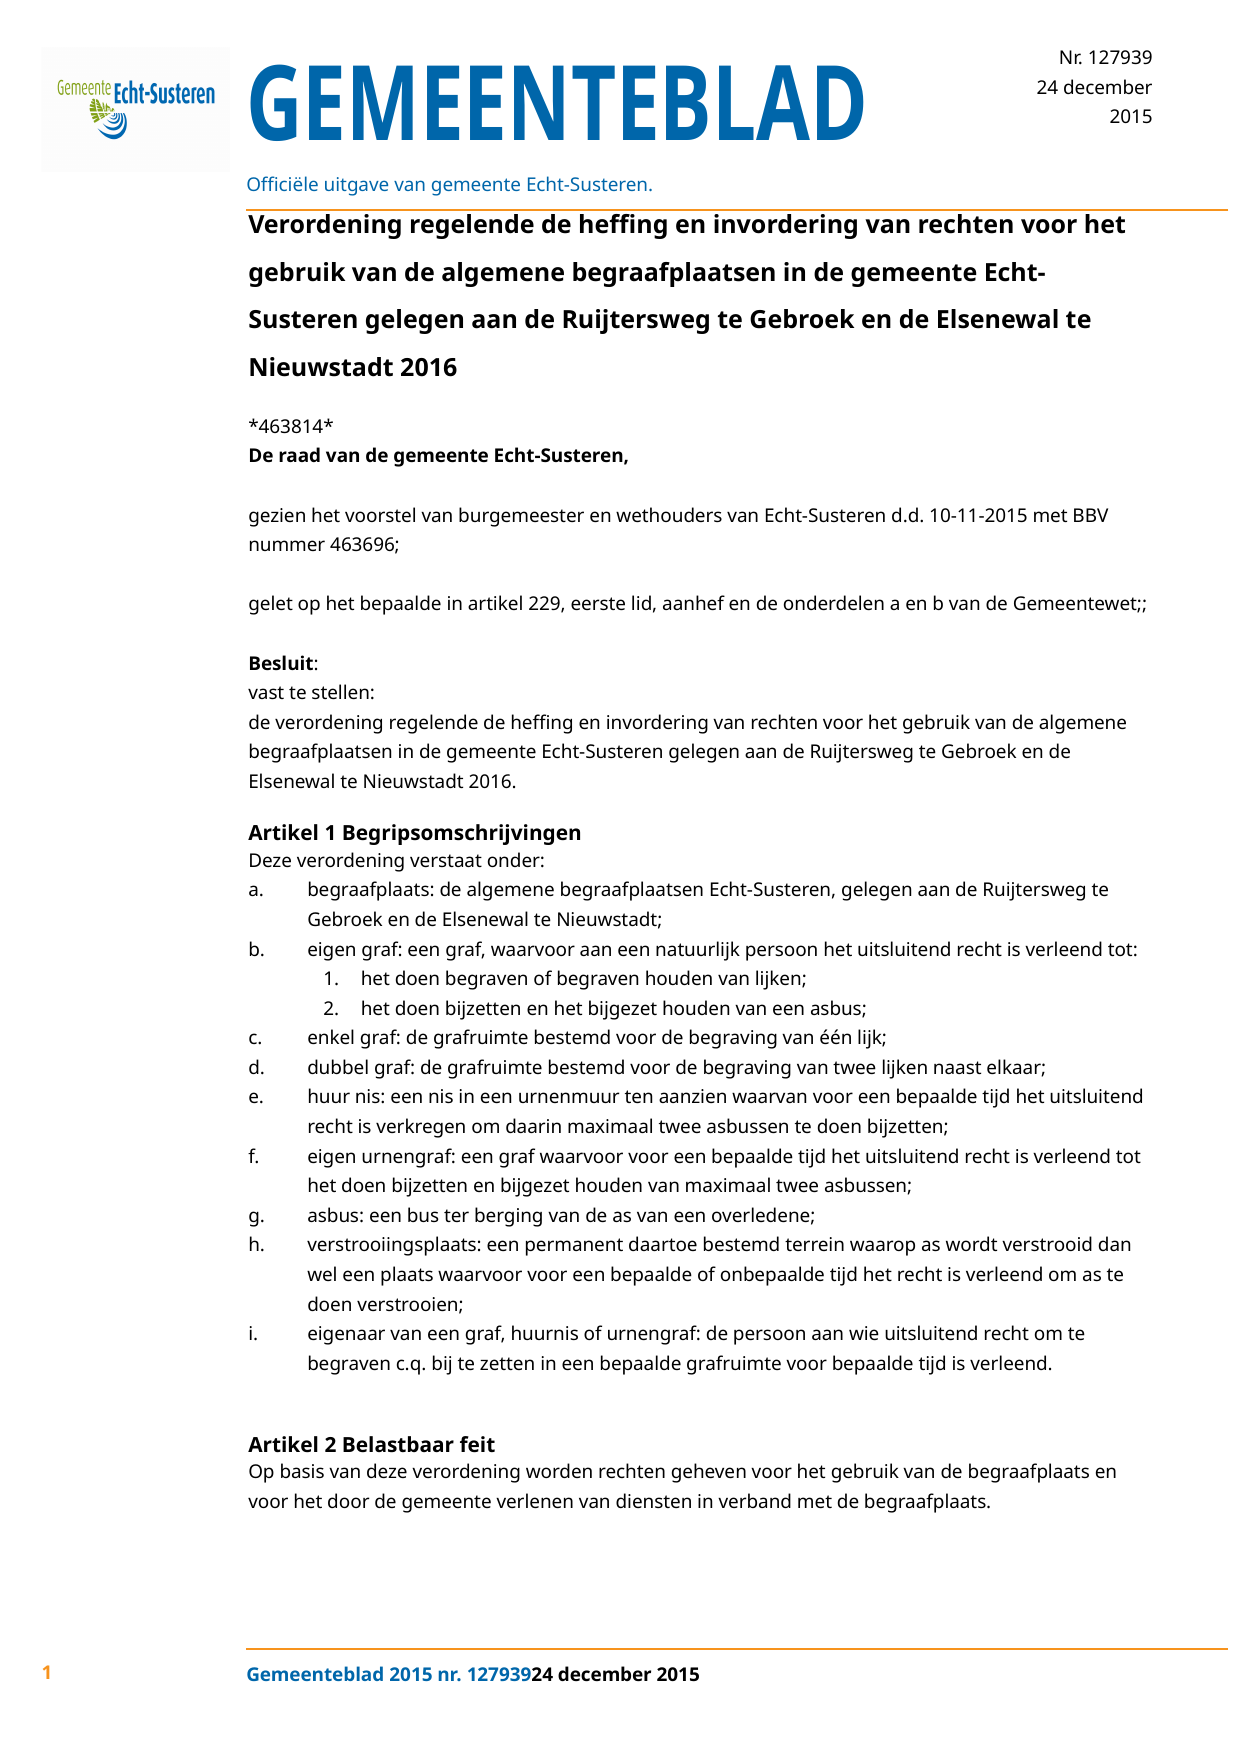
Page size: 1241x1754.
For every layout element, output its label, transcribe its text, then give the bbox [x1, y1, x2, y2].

list eigenaar van een graf, huurnis of urnengraf: de persoon aan wie uitsluitend recht om te begraven c.q. bij te zetten in een bepaalde grafruimte voor bepaalde tijd is verleend. [248, 1320, 1152, 1376]
list verstrooiingsplaats: een permanent daartoe bestemd terrein waarop as wordt verstrooid dan wel een plaats waarvoor voor een bepaalde of onbepaalde tijd het recht is verleend om as te doen verstrooien; [248, 1232, 1152, 1316]
list dubbel graf: de grafruimte bestemd voor de begraving van twee lijken naast elkaar; [248, 1054, 1152, 1080]
list asbus: een bus ter berging van de as van een overledene; [248, 1202, 1152, 1228]
text Artikel 2 Belastbaar feit [248, 1430, 1152, 1458]
text Artikel 1 Begripsomschrijvingen [248, 818, 1152, 847]
list enkel graf: de grafruimte bestemd voor de begraving van één lijk; [248, 1024, 1152, 1050]
text *463814* [248, 413, 1152, 439]
list het doen begraven of begraven houden van lijken; [323, 965, 1152, 991]
text Op basis van deze verordening worden rechten geheven voor het gebruik van de begraafplaats en voor het door de gemeente verlenen van diensten in verband met de begraafplaats. [248, 1458, 1152, 1514]
text Verordening regelende de heffing en invordering van rechten voor het gebruik van de algemene begraafplaatsen in de gemeente Echt-Susteren gelegen aan de Ruijtersweg te Gebroek en de Elsenewal te Nieuwstadt 2016 [248, 211, 1152, 384]
text de verordening regelende de heffing en invordering van rechten voor het gebruik van de algemene begraafplaatsen in de gemeente Echt-Susteren gelegen aan de Ruijtersweg te Gebroek en de Elsenewal te Nieuwstadt 2016. [248, 709, 1152, 794]
text Besluit: [248, 650, 1152, 676]
list eigen urnengraf: een graf waarvoor voor een bepaalde tijd het uitsluitend recht is verleend tot het doen bijzetten en bijgezet houden van maximaal twee asbussen; [248, 1143, 1152, 1198]
list het doen bijzetten en het bijgezet houden van een asbus; [323, 995, 1152, 1021]
list eigen graf: een graf, waarvoor aan een natuurlijk persoon het uitsluitend recht is verleend tot: [248, 936, 1152, 961]
list huur nis: een nis in een urnenmuur ten aanzien waarvan voor een bepaalde tijd het uitsluitend recht is verkregen om daarin maximaal twee asbussen te doen bijzetten; [248, 1084, 1152, 1139]
text gelet op het bepaalde in artikel 229, eerste lid, aanhef en de onderdelen a en b van de Gemeentewet;; [248, 591, 1152, 616]
text vast te stellen: [248, 679, 1152, 705]
list begraafplaats: de algemene begraafplaatsen Echt-Susteren, gelegen aan de Ruijtersweg te Gebroek en de Elsenewal te Nieuwstadt; [248, 877, 1152, 932]
text gezien het voorstel van burgemeester en wethouders van Echt-Susteren d.d. 10-11-2015 met BBV nummer 463696; [248, 502, 1152, 557]
text Deze verordening verstaat onder: [248, 847, 1152, 873]
text De raad van de gemeente Echt-Susteren, [248, 443, 1152, 468]
picture [41, 47, 231, 172]
